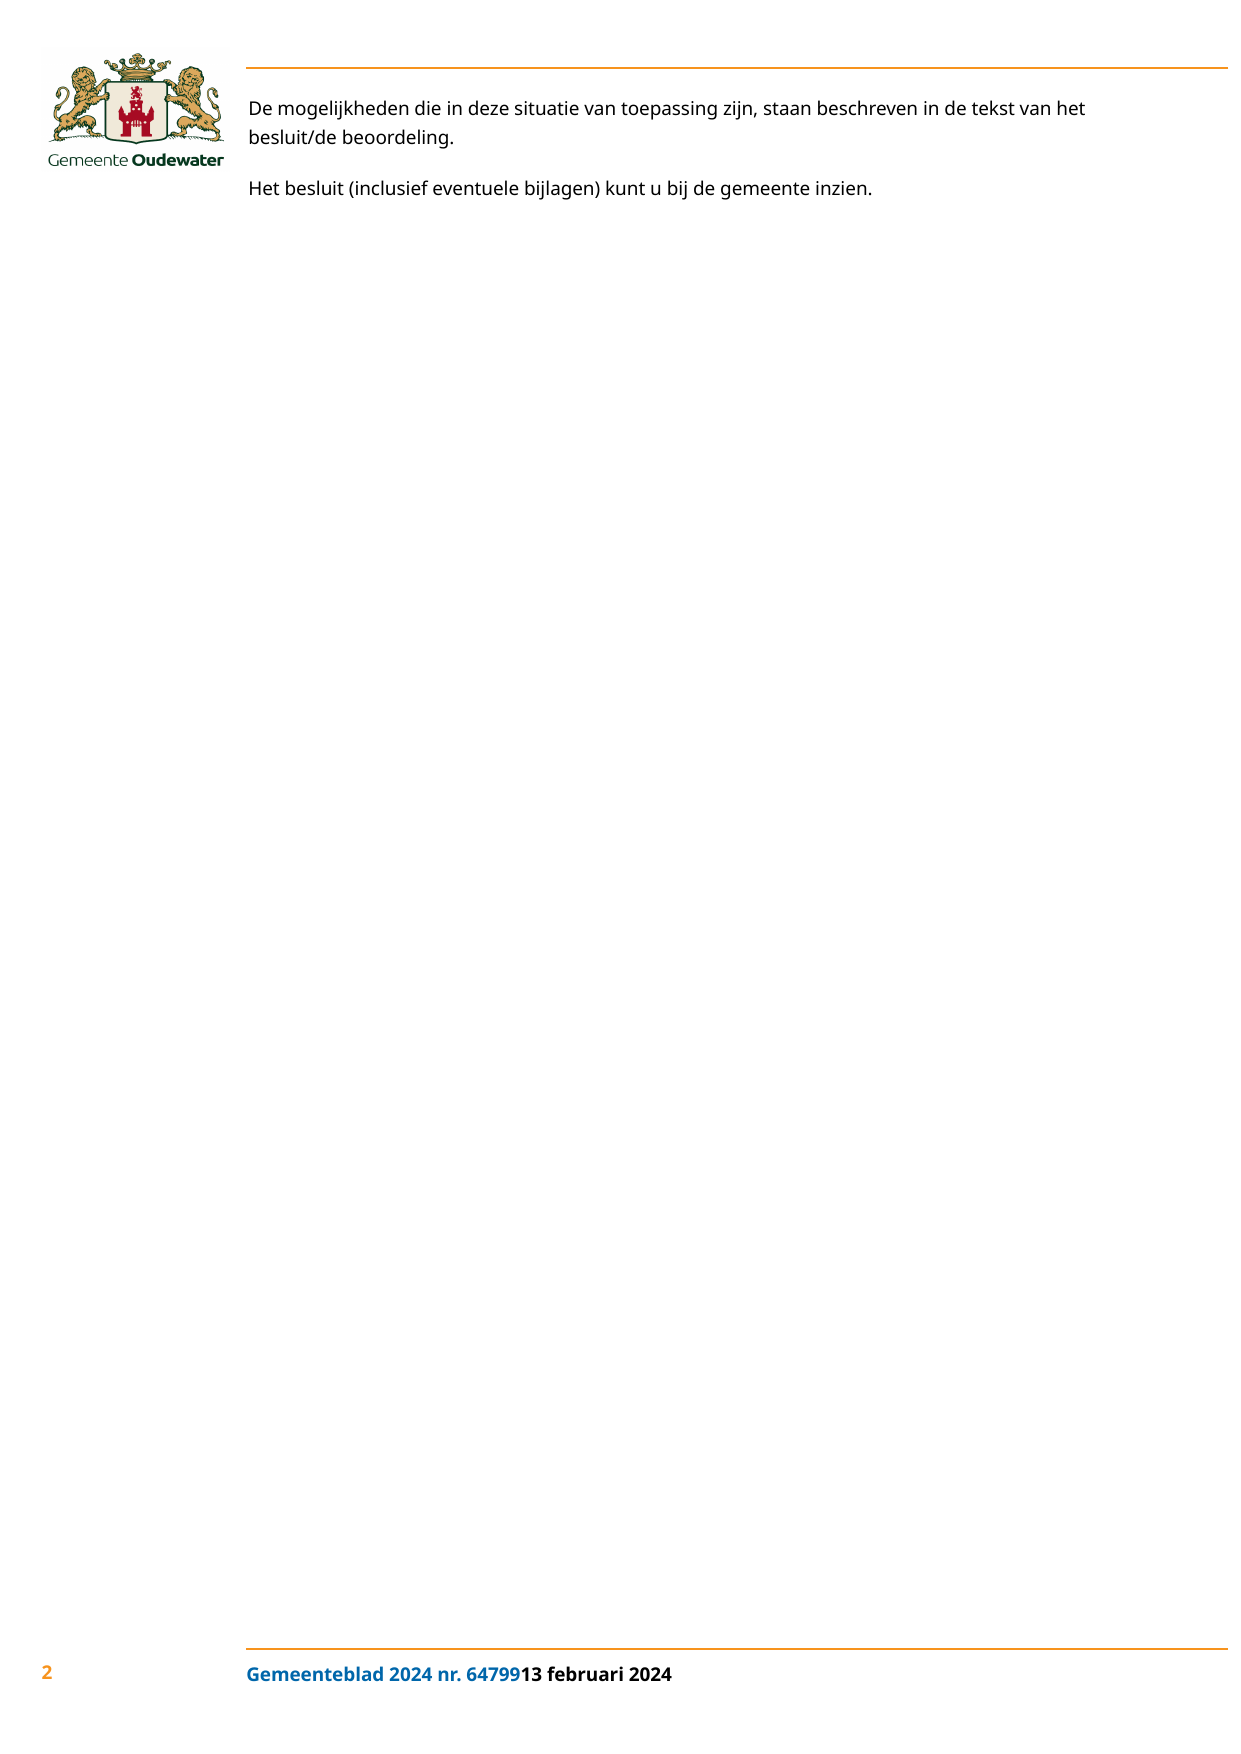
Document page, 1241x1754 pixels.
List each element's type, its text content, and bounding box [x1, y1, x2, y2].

picture [41, 47, 231, 172]
text De mogelijkheden die in deze situatie van toepassing zijn, staan beschreven in de tekst van het besluit/de beoordeling. [248, 95, 1152, 150]
text Het besluit (inclusief eventuele bijlagen) kunt u bij de gemeente inzien. [248, 175, 1152, 201]
